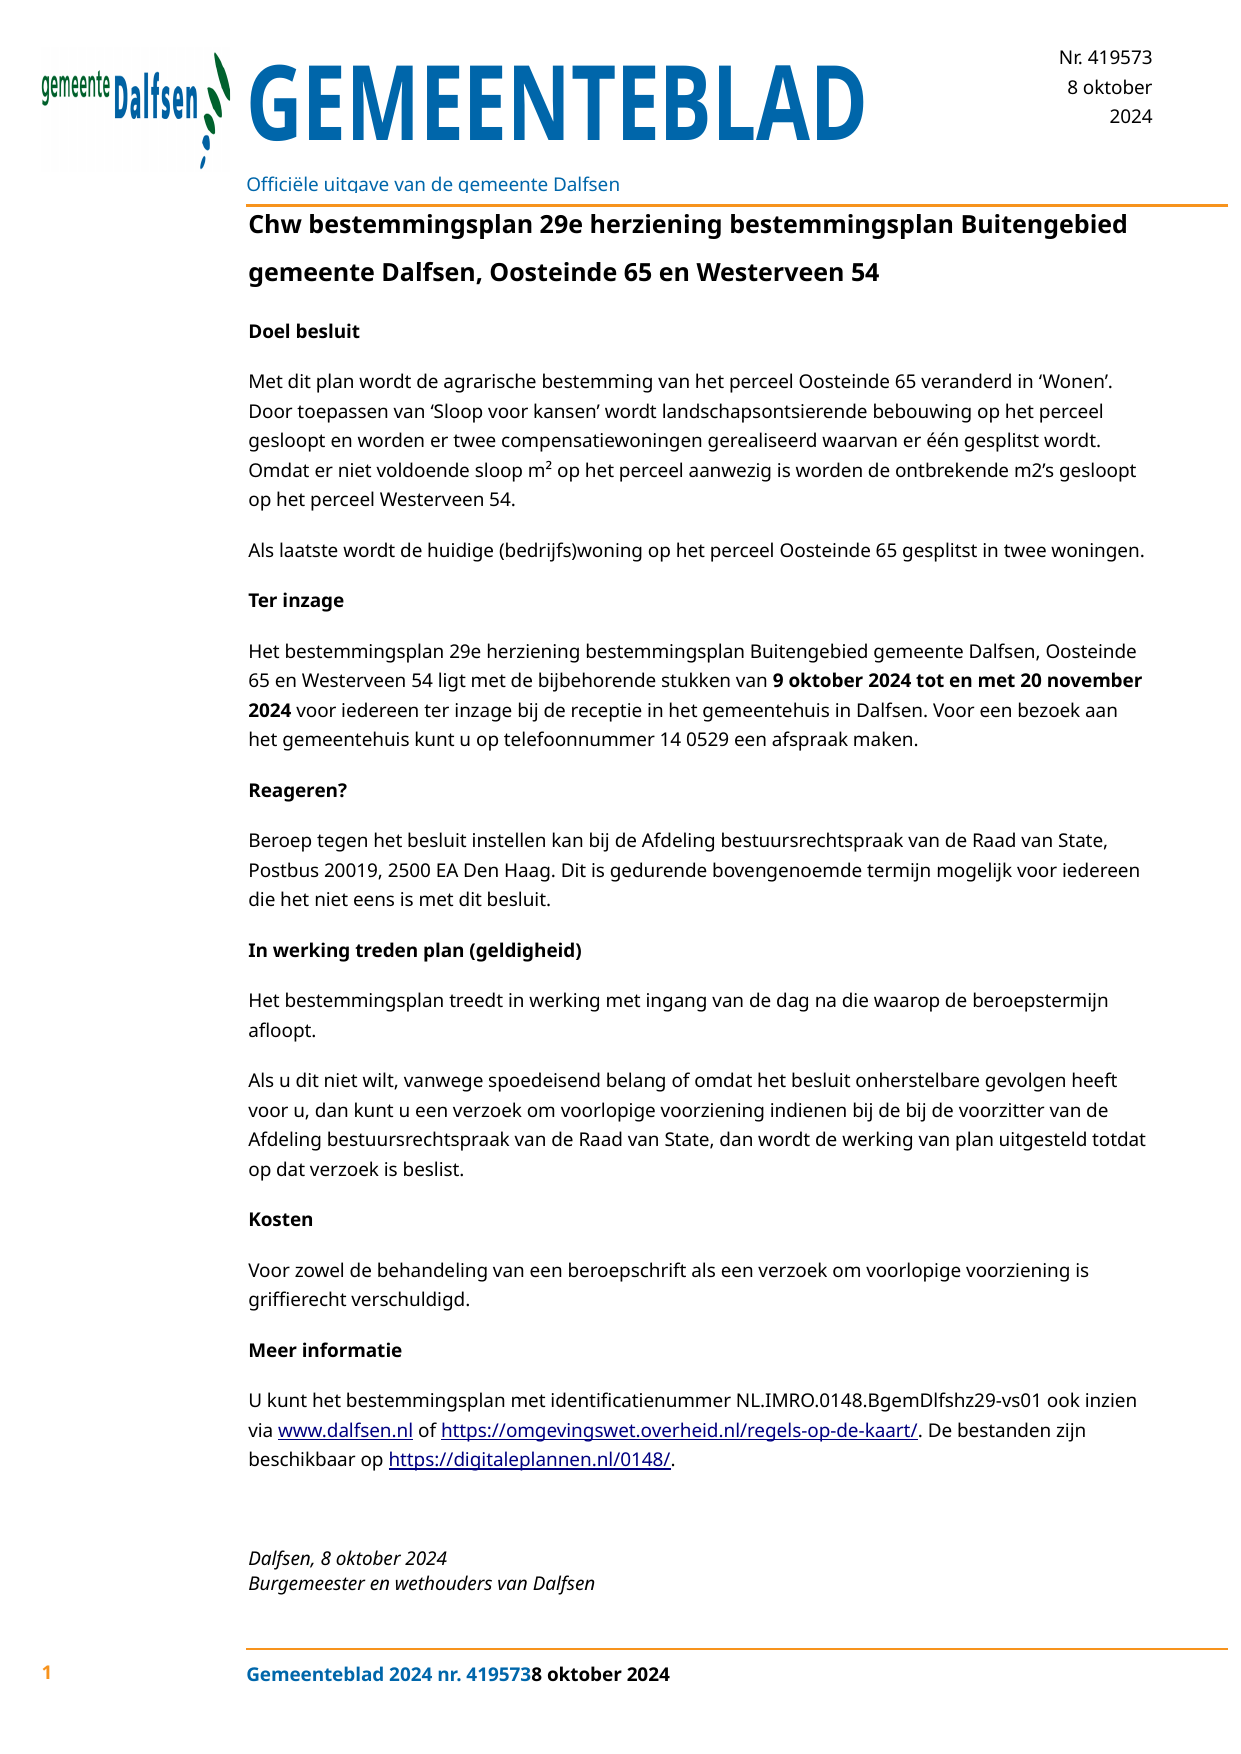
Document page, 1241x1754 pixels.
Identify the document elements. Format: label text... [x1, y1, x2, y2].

text Het bestemmingsplan treedt in werking met ingang van de dag na die waarop de beroepstermijn afloopt. [248, 987, 1152, 1043]
text U kunt het bestemmingsplan met identificatienummer NL.IMRO.0148.BgemDlfshz29-vs01 ook inzien via www.dalfsen.nl of https://omgevingswet.overheid.nl/regels-op-de-kaart/. De bestanden zijn beschikbaar op https://digitaleplannen.nl/0148/. [248, 1387, 1152, 1472]
text Beroep tegen het besluit instellen kan bij de Afdeling bestuursrechtspraak van de Raad van State, Postbus 20019, 2500 EA Den Haag. Dit is gedurende bovengenoemde termijn mogelijk voor iedereen die het niet eens is met dit besluit. [248, 827, 1152, 912]
text Als laatste wordt de huidige (bedrijfs)woning op het perceel Oosteinde 65 gesplitst in twee woningen. [248, 537, 1152, 563]
text Ter inzage [248, 587, 1152, 613]
text Meer informatie [248, 1337, 1152, 1363]
text Het bestemmingsplan 29e herziening bestemmingsplan Buitengebied gemeente Dalfsen, Oosteinde 65 en Westerveen 54 ligt met de bijbehorende stukken van 9 oktober 2024 tot en met 20 november 2024 voor iedereen ter inzage bij de receptie in het gemeentehuis in Dalfsen. Voor een bezoek aan het gemeentehuis kunt u op telefoonnummer 14 0529 een afspraak maken. [248, 638, 1152, 752]
text Kosten [248, 1207, 1152, 1232]
text Reageren? [248, 777, 1152, 803]
text Chw bestemmingsplan 29e herziening bestemmingsplan Buitengebied gemeente Dalfsen, Oosteinde 65 en Westerveen 54 [248, 207, 1152, 288]
text Dalfsen, 8 oktober 2024 [248, 1545, 1152, 1571]
text Als u dit niet wilt, vanwege spoedeisend belang of omdat het besluit onherstelbare gevolgen heeft voor u, dan kunt u een verzoek om voorlopige voorziening indienen bij de bij de voorzitter van de Afdeling bestuursrechtspraak van de Raad van State, dan wordt de werking van plan uitgesteld totdat op dat verzoek is beslist. [248, 1067, 1152, 1182]
text Voor zowel de behandeling van een beroepschrift als een verzoek om voorlopige voorziening is griffierecht verschuldigd. [248, 1257, 1152, 1312]
text Doel besluit [248, 318, 1152, 344]
picture [41, 47, 231, 172]
text Met dit plan wordt de agrarische bestemming van het perceel Oosteinde 65 veranderd in ‘Wonen’. Door toepassen van ‘Sloop voor kansen’ wordt landschapsontsierende bebouwing op het perceel gesloopt en worden er twee compensatiewoningen gerealiseerd waarvan er één gesplitst wordt. Omdat er niet voldoende sloop m² op het perceel aanwezig is worden de ontbrekende m2’s gesloopt op het perceel Westerveen 54. [248, 368, 1152, 512]
text In werking treden plan (geldigheid) [248, 937, 1152, 963]
text Burgemeester en wethouders van Dalfsen [248, 1571, 1152, 1596]
